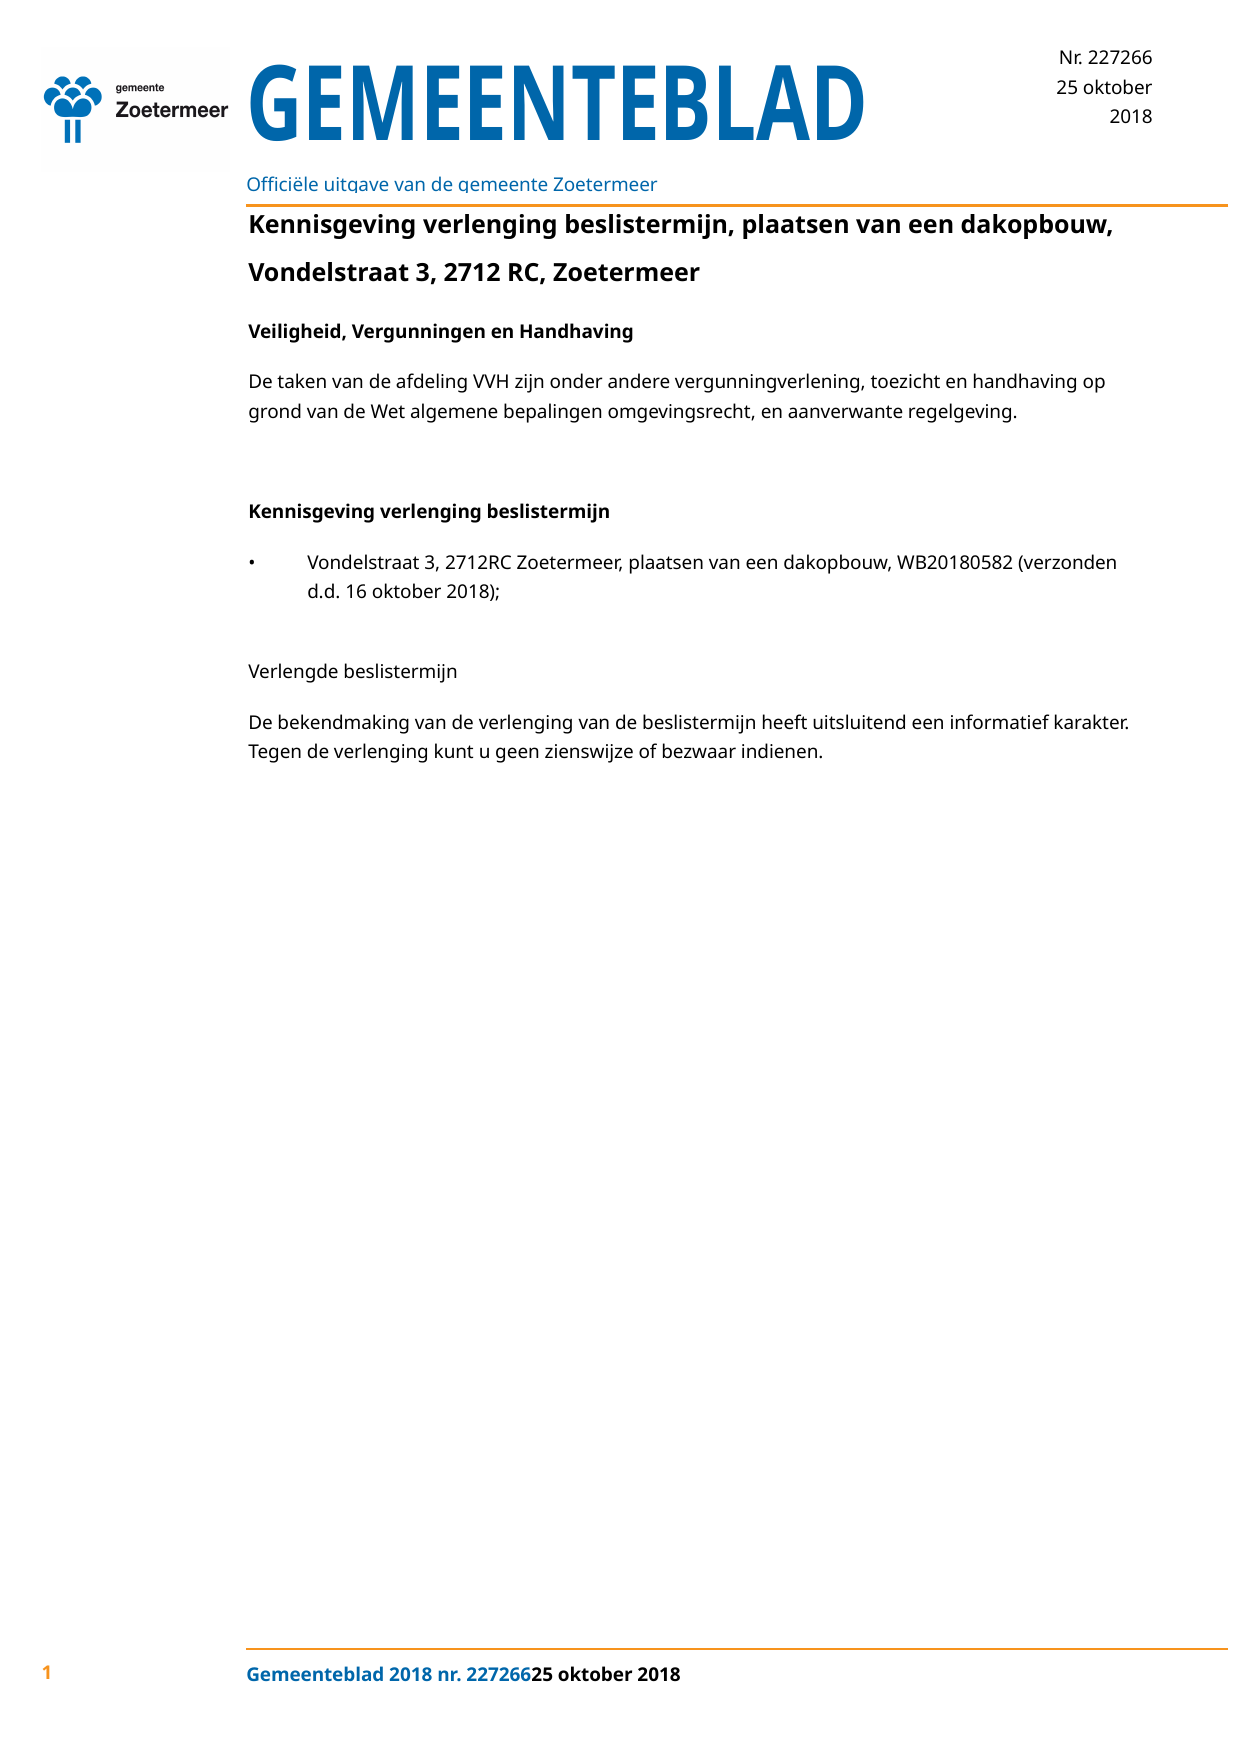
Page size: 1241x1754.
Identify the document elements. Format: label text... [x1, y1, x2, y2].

text Veiligheid, Vergunningen en Handhaving [248, 318, 1152, 344]
text De bekendmaking van de verlenging van de beslistermijn heeft uitsluitend een informatief karakter. Tegen de verlenging kunt u geen zienswijze of bezwaar indienen. [248, 709, 1152, 764]
text Kennisgeving verlenging beslistermijn, plaatsen van een dakopbouw, Vondelstraat 3, 2712 RC, Zoetermeer [248, 207, 1152, 288]
text Kennisgeving verlenging beslistermijn [248, 499, 1152, 524]
picture [41, 47, 231, 172]
list Vondelstraat 3, 2712RC Zoetermeer, plaatsen van een dakopbouw, WB20180582 (verzonden d.d. 16 oktober 2018); [248, 549, 1152, 604]
text De taken van de afdeling VVH zijn onder andere vergunningverlening, toezicht en handhaving op grond van de Wet algemene bepalingen omgevingsrecht, en aanverwante regelgeving. [248, 368, 1152, 424]
text Verlengde beslistermijn [248, 659, 1152, 684]
